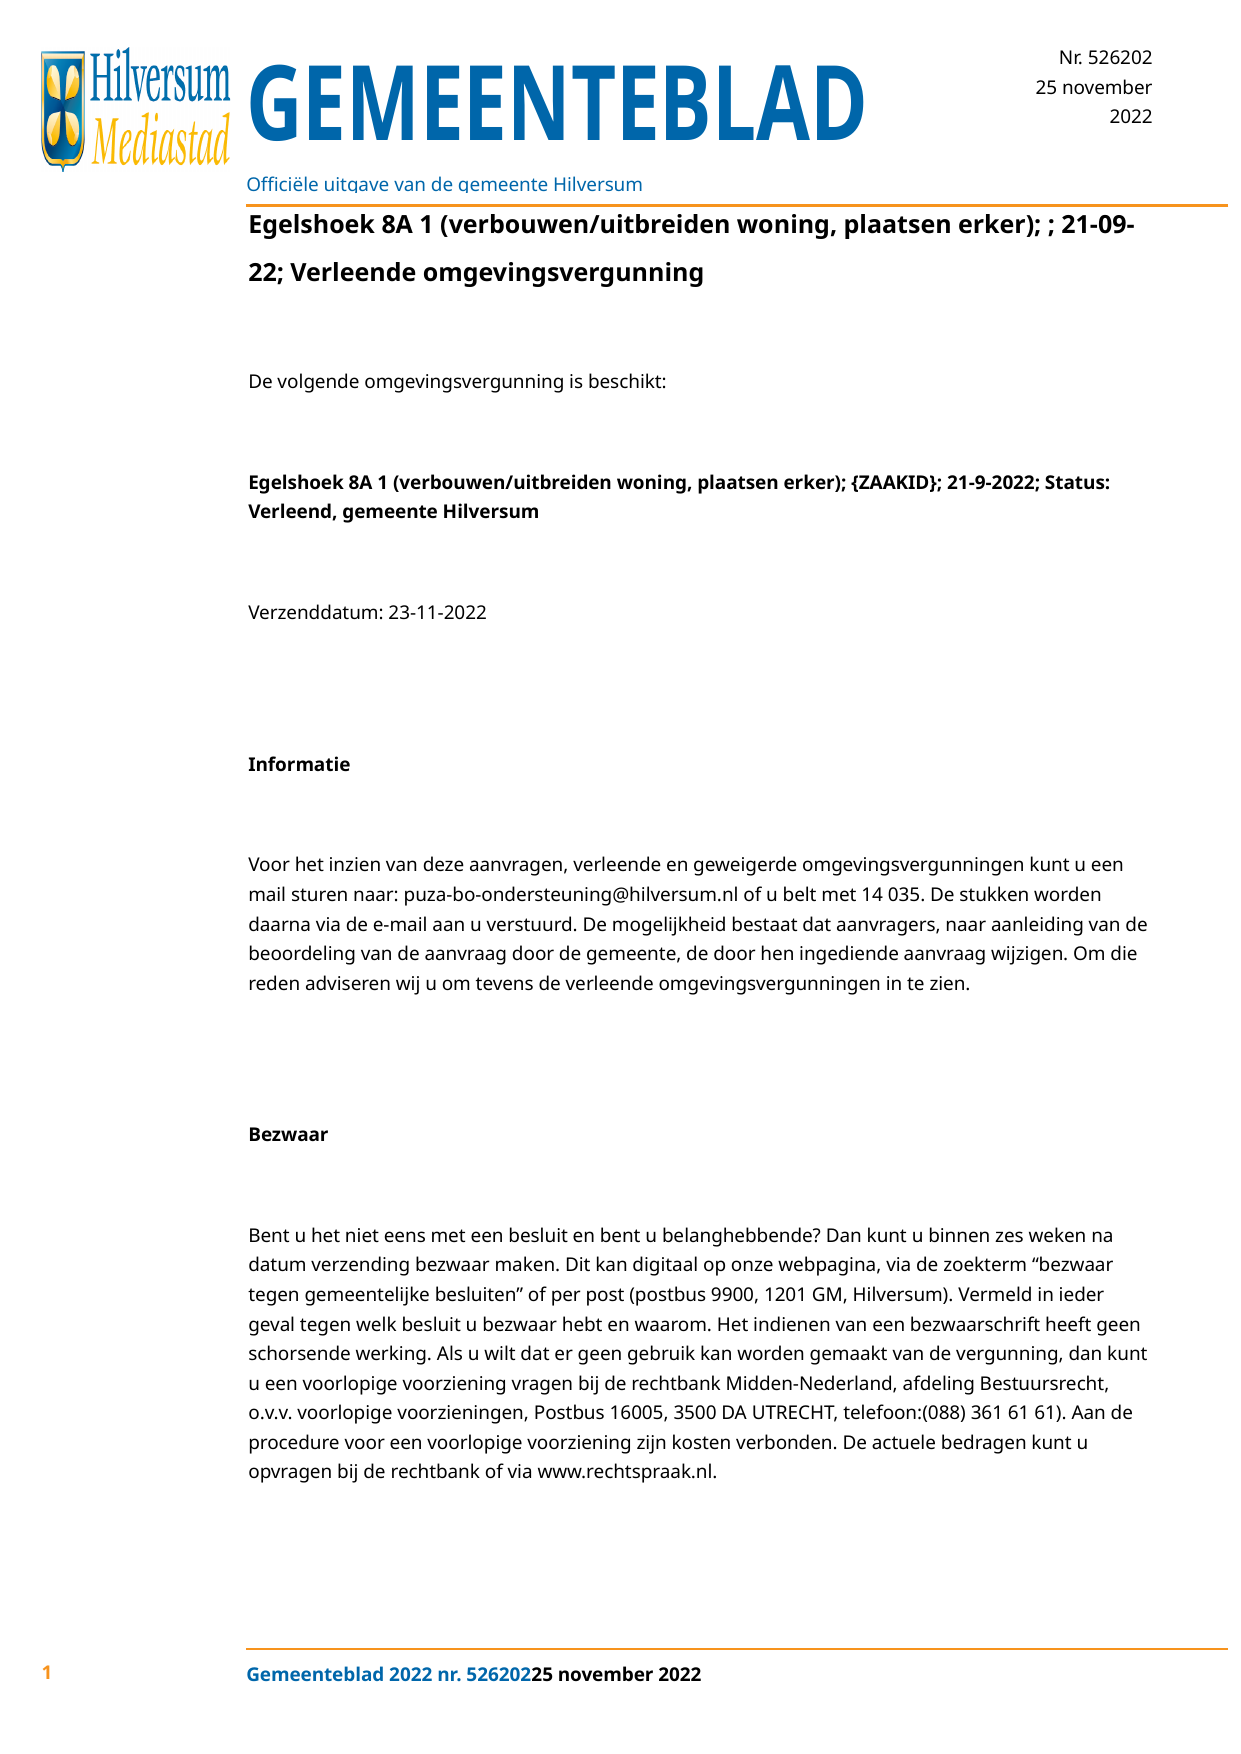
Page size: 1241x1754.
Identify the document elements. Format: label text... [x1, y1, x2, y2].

text Egelshoek 8A 1 (verbouwen/uitbreiden woning, plaatsen erker); ; 21-09-22; Verleende omgevingsvergunning [248, 207, 1152, 288]
text Bezwaar [248, 1121, 1152, 1147]
picture [41, 47, 231, 172]
text Bent u het niet eens met een besluit en bent u belanghebbende? Dan kunt u binnen zes weken na datum verzending bezwaar maken. Dit kan digitaal op onze webpagina, via de zoekterm “bezwaar tegen gemeentelijke besluiten” of per post (postbus 9900, 1201 GM, Hilversum). Vermeld in ieder geval tegen welk besluit u bezwaar hebt en waarom. Het indienen van een bezwaarschrift heeft geen schorsende werking. Als u wilt dat er geen gebruik kan worden gemaakt van de vergunning, dan kunt u een voorlopige voorziening vragen bij de rechtbank Midden-Nederland, afdeling Bestuursrecht, o.v.v. voorlopige voorzieningen, Postbus 16005, 3500 DA UTRECHT, telefoon:(088) 361 61 61). Aan de procedure voor een voorlopige voorziening zijn kosten verbonden. De actuele bedragen kunt u opvragen bij de rechtbank of via www.rechtspraak.nl. [248, 1222, 1152, 1484]
text Voor het inzien van deze aanvragen, verleende en geweigerde omgevingsvergunningen kunt u een mail sturen naar: puza-bo-ondersteuning@hilversum.nl of u belt met 14 035. De stukken worden daarna via de e-mail aan u verstuurd. De mogelijkheid bestaat dat aanvragers, naar aanleiding van de beoordeling van de aanvraag door de gemeente, de door hen ingediende aanvraag wijzigen. Om die reden adviseren wij u om tevens de verleende omgevingsvergunningen in te zien. [248, 852, 1152, 996]
text Egelshoek 8A 1 (verbouwen/uitbreiden woning, plaatsen erker); {ZAAKID}; 21-9-2022; Status: Verleend, gemeente Hilversum [248, 469, 1152, 524]
text Verzenddatum: 23-11-2022 [248, 599, 1152, 625]
text De volgende omgevingsvergunning is beschikt: [248, 368, 1152, 394]
text Informatie [248, 751, 1152, 777]
